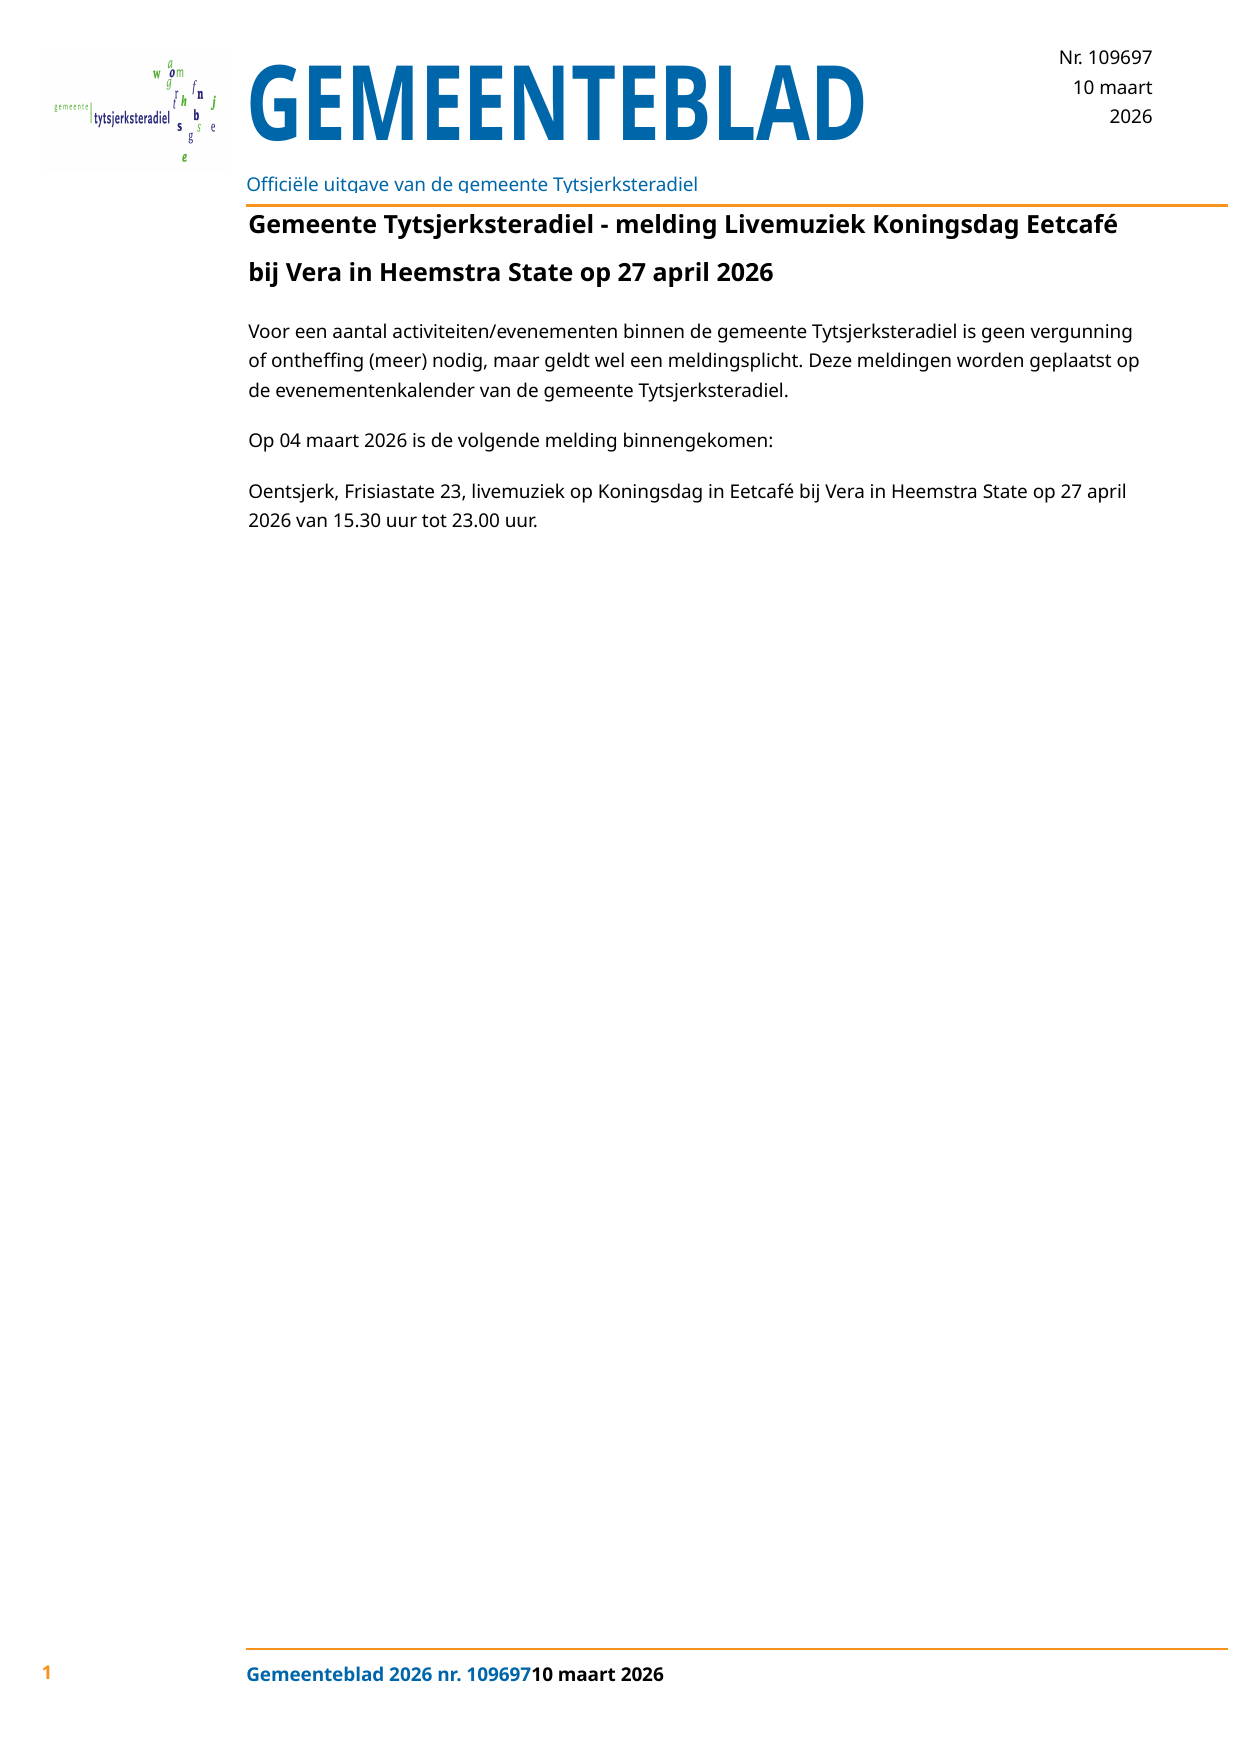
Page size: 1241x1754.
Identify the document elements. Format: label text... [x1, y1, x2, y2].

text Gemeente Tytsjerksteradiel - melding Livemuziek Koningsdag Eetcafé bij Vera in Heemstra State op 27 april 2026 [248, 207, 1152, 288]
text Op 04 maart 2026 is de volgende melding binnengekomen: [248, 427, 1152, 453]
text Oentsjerk, Frisiastate 23, livemuziek op Koningsdag in Eetcafé bij Vera in Heemstra State op 27 april 2026 van 15.30 uur tot 23.00 uur. [248, 478, 1152, 533]
text Voor een aantal activiteiten/evenementen binnen de gemeente Tytsjerksteradiel is geen vergunning of ontheffing (meer) nodig, maar geldt wel een meldingsplicht. Deze meldingen worden geplaatst op de evenementenkalender van de gemeente Tytsjerksteradiel. [248, 318, 1152, 403]
picture [41, 47, 231, 172]
